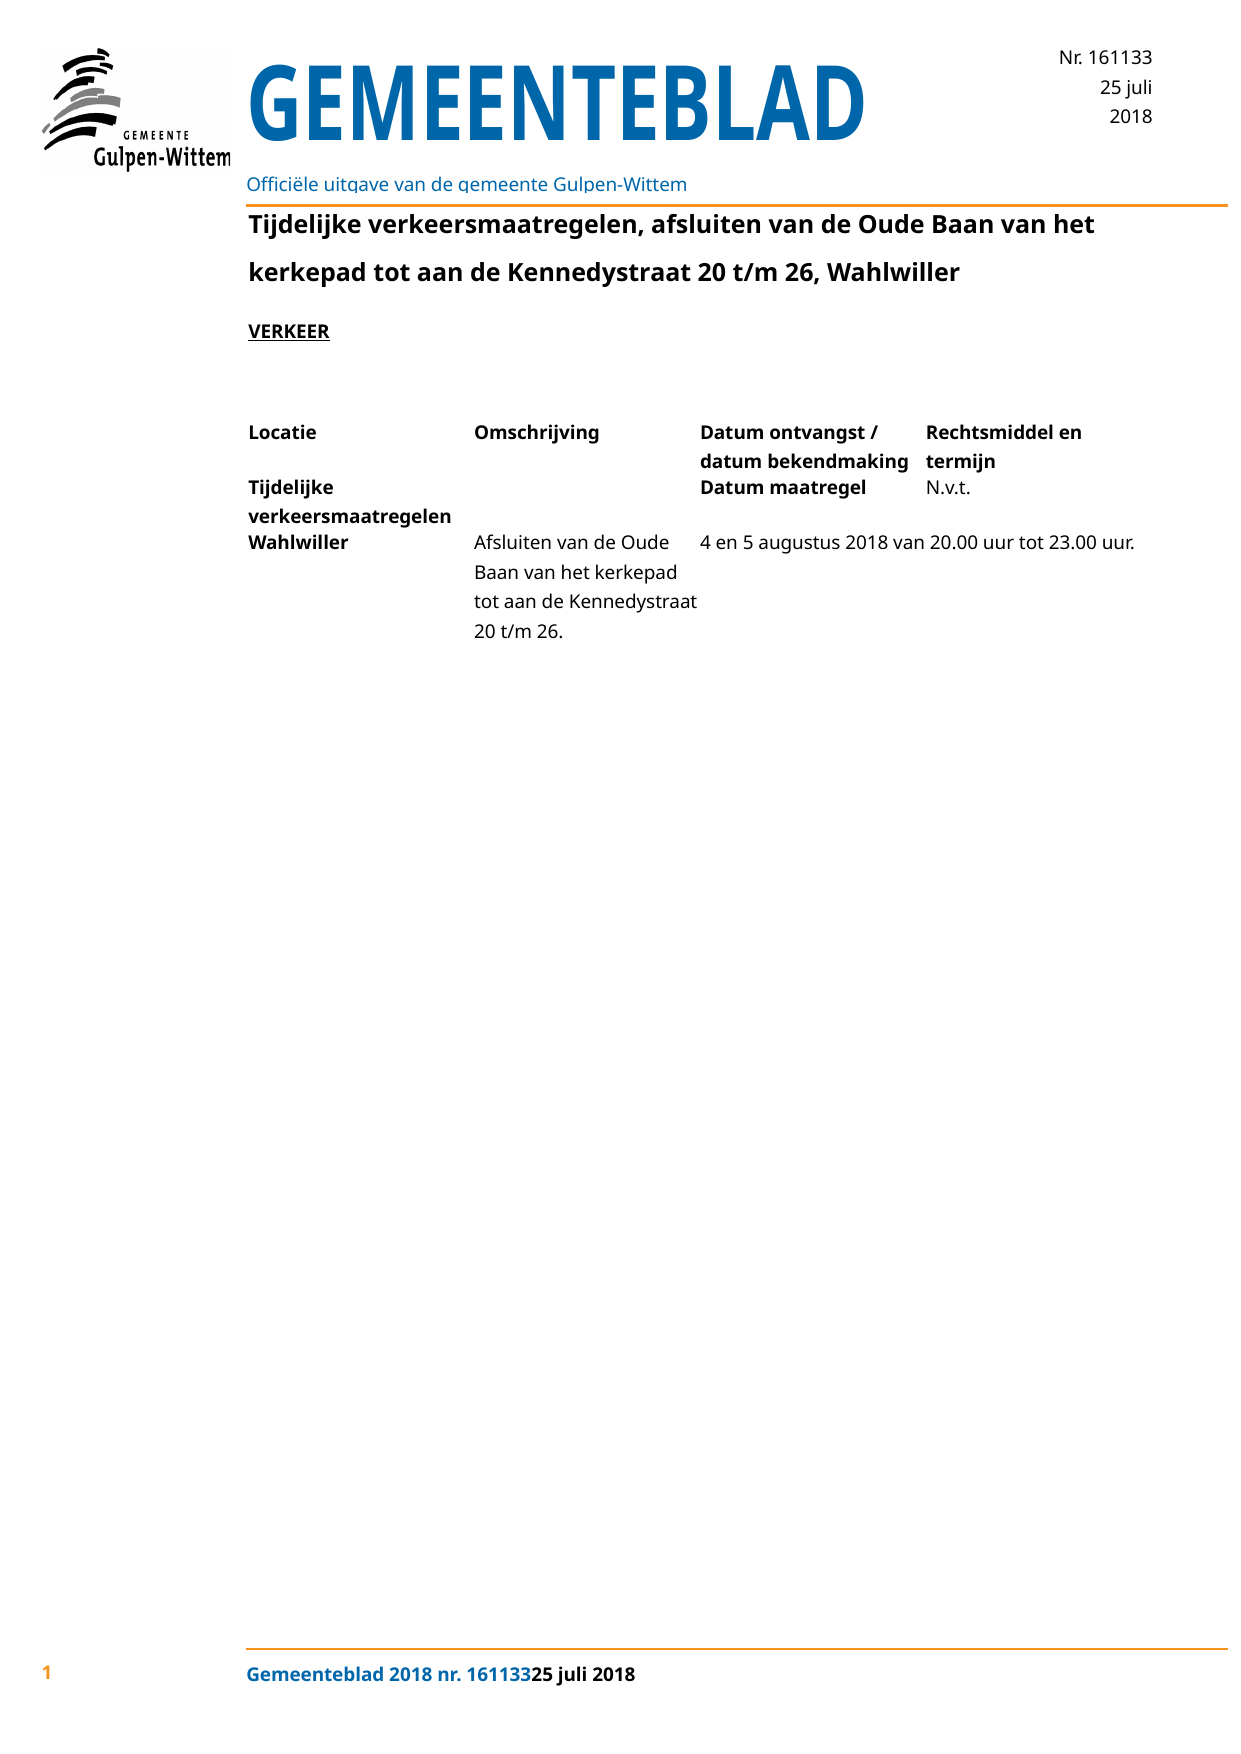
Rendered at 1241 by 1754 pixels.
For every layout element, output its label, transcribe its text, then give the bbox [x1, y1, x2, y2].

table_header Rechtsmiddel en termijn [926, 419, 1152, 474]
text Tijdelijke verkeersmaatregelen, afsluiten van de Oude Baan van het kerkepad tot aan de Kennedystraat 20 t/m 26, Wahlwiller [248, 207, 1152, 288]
table_cell N.v.t. [926, 474, 1152, 529]
table_cell Tijdelijke verkeersmaatregelen [248, 474, 474, 529]
table_header Omschrijving [474, 419, 700, 474]
table_cell Afsluiten van de Oude Baan van het kerkepad tot aan de Kennedystraat 20 t/m 26. [474, 530, 700, 644]
table_cell Datum maatregel [700, 474, 926, 529]
text VERKEER [248, 318, 1152, 344]
table_cell Wahlwiller [248, 530, 474, 644]
table_cell 4 en 5 augustus 2018 van 20.00 uur tot 23.00 uur. [700, 530, 1152, 644]
table_header Locatie [248, 419, 474, 474]
table_header Datum ontvangst / datum bekendmaking [700, 419, 926, 474]
picture [41, 47, 231, 172]
table_cell [474, 474, 700, 529]
